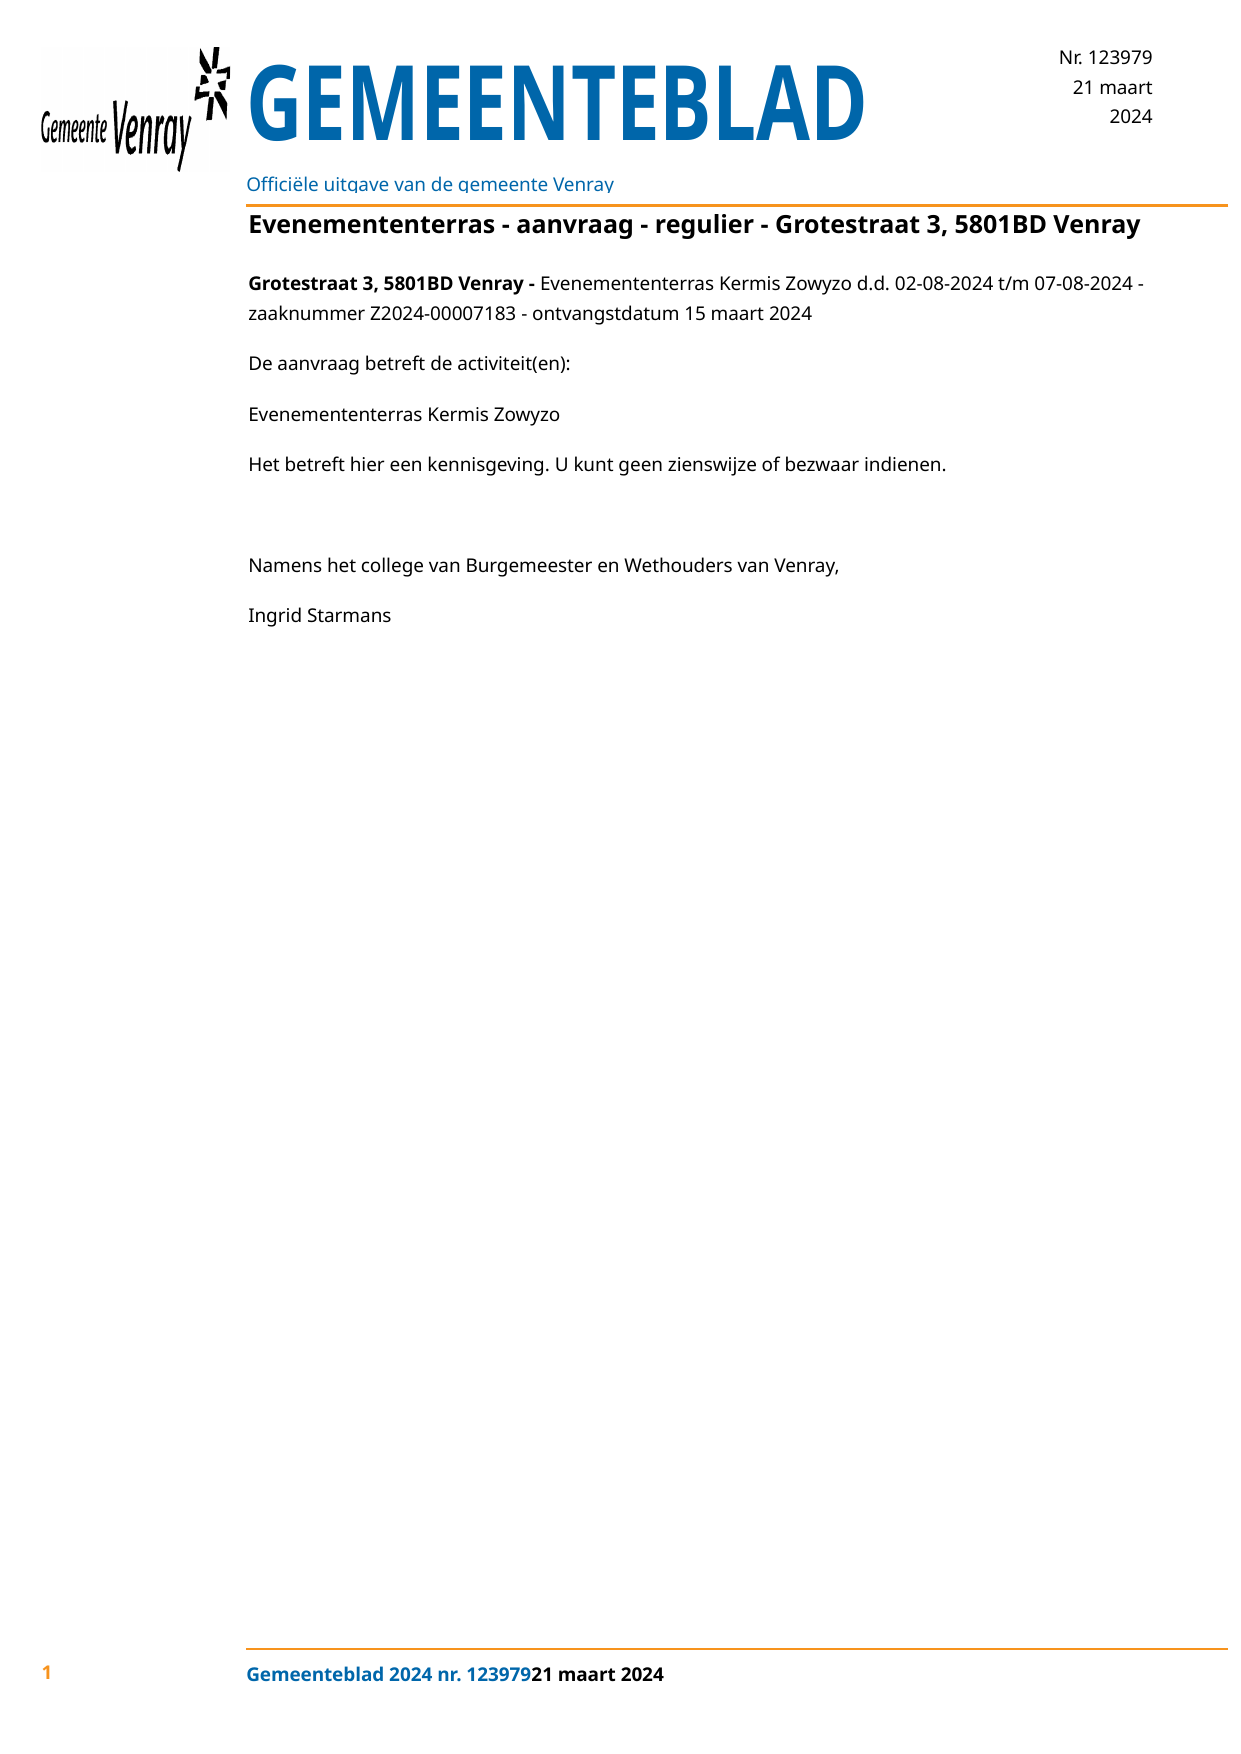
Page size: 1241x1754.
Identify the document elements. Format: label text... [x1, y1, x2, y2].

text De aanvraag betreft de activiteit(en): [248, 350, 1152, 376]
text Ingrid Starmans [248, 602, 1152, 628]
picture [41, 47, 231, 172]
text Het betreft hier een kennisgeving. U kunt geen zienswijze of bezwaar indienen. [248, 451, 1152, 477]
text Evenemententerras Kermis Zowyzo [248, 401, 1152, 426]
text Grotestraat 3, 5801BD Venray - Evenemententerras Kermis Zowyzo d.d. 02-08-2024 t/m 07-08-2024 - zaaknummer Z2024-00007183 - ontvangstdatum 15 maart 2024 [248, 270, 1152, 326]
text Evenemententerras - aanvraag - regulier - Grotestraat 3, 5801BD Venray [248, 207, 1152, 241]
text Namens het college van Burgemeester en Wethouders van Venray, [248, 552, 1152, 578]
